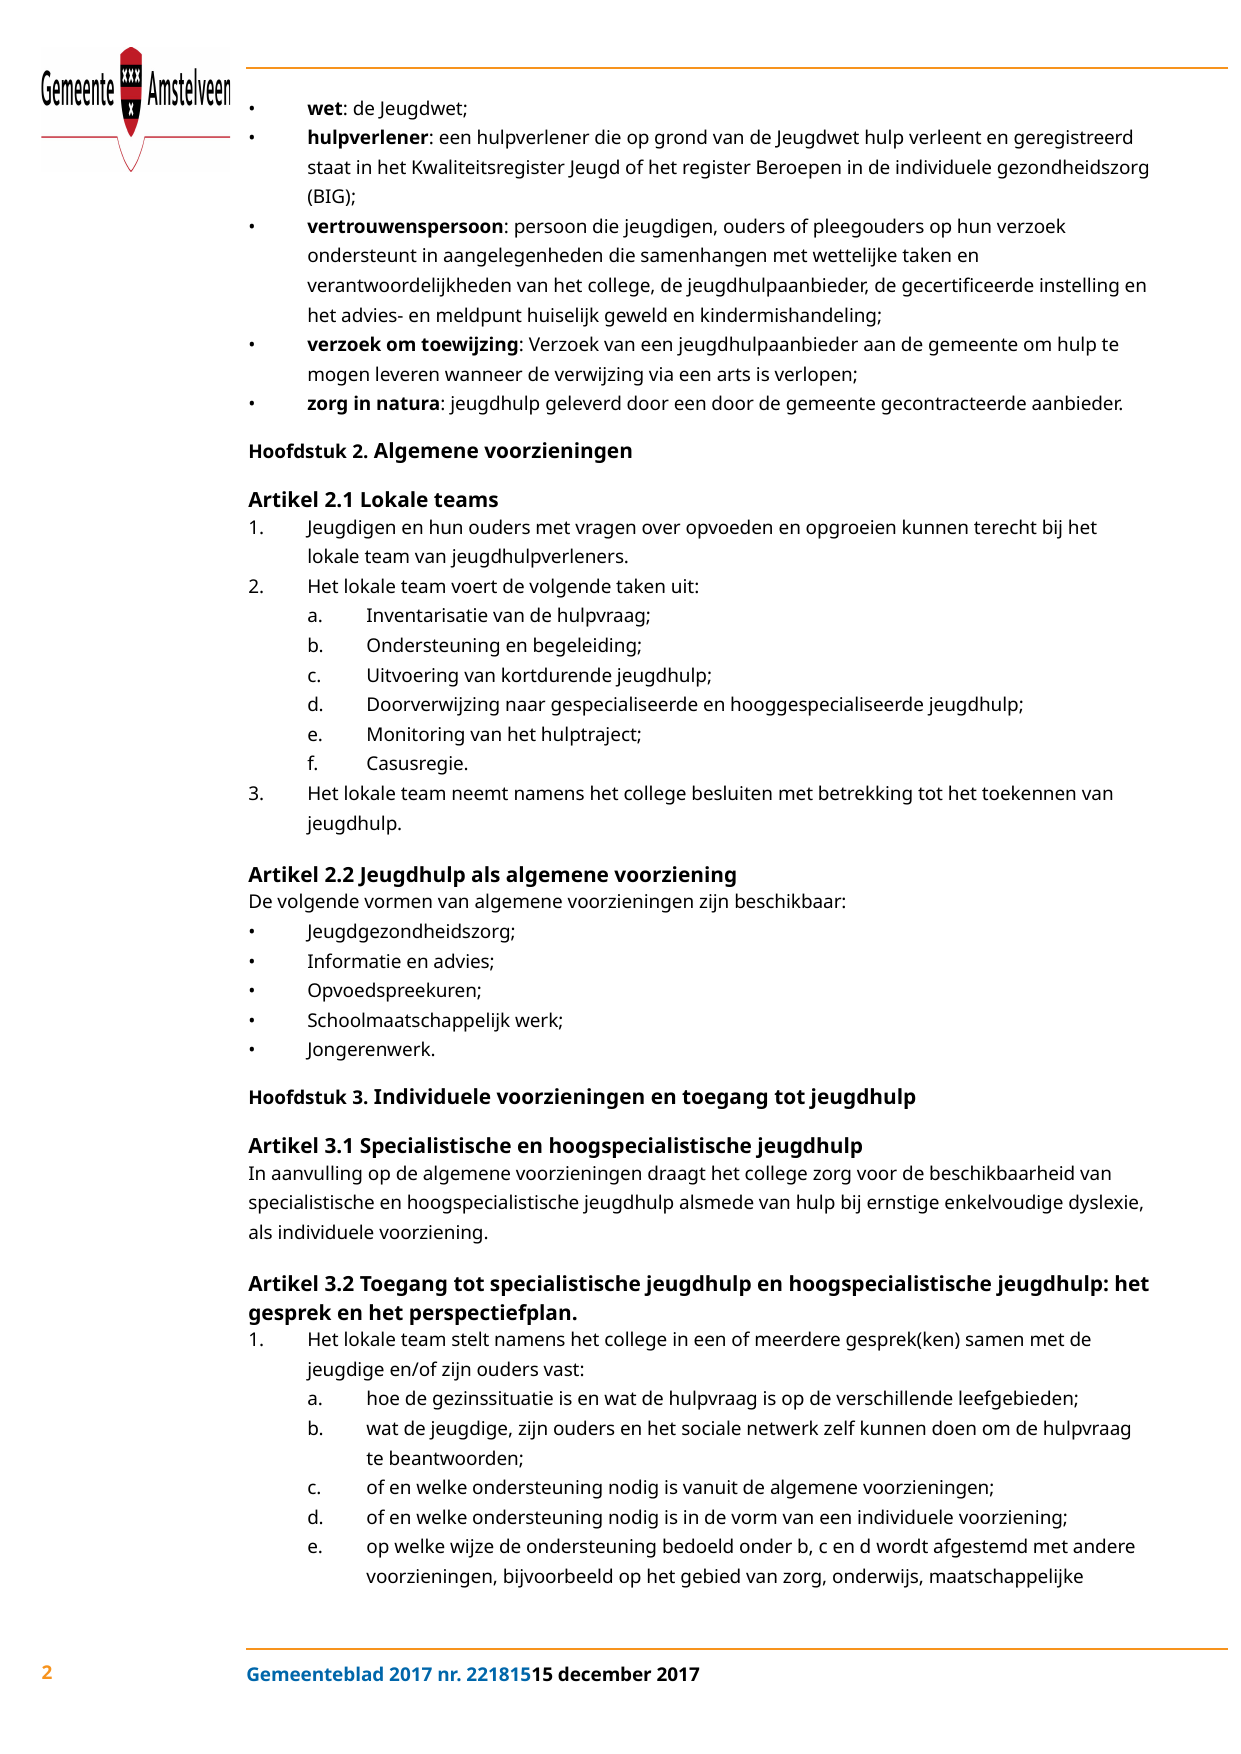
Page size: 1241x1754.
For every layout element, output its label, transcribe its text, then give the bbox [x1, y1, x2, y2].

text Artikel 3.1 Specialistische en hoogspecialistische jeugdhulp [248, 1131, 1152, 1160]
list wat de jeugdige, zijn ouders en het sociale netwerk zelf kunnen doen om de hulpvraag te beantwoorden; [307, 1415, 1152, 1470]
text Hoofdstuk 3. Individuele voorzieningen en toegang tot jeugdhulp [248, 1082, 1152, 1111]
list Uitvoering van kortdurende jeugdhulp; [307, 662, 1152, 688]
list Doorverwijzing naar gespecialiseerde en hooggespecialiseerde jeugdhulp; [307, 691, 1152, 717]
list of en welke ondersteuning nodig is in de vorm van een individuele voorziening; [307, 1504, 1152, 1529]
list Jeugdigen en hun ouders met vragen over opvoeden en opgroeien kunnen terecht bij het lokale team van jeugdhulpverleners. [248, 514, 1152, 569]
list Het lokale team neemt namens het college besluiten met betrekking tot het toekennen van jeugdhulp. [248, 780, 1152, 836]
list wet: de Jeugdwet; [248, 95, 1152, 121]
list Jeugdgezondheidszorg; [248, 918, 1152, 944]
list Het lokale team stelt namens het college in een of meerdere gesprek(ken) samen met de jeugdige en/of zijn ouders vast: [248, 1326, 1152, 1382]
list Schoolmaatschappelijk werk; [248, 1007, 1152, 1033]
list Jongerenwerk. [248, 1037, 1152, 1062]
list Casusregie. [307, 751, 1152, 776]
list op welke wijze de ondersteuning bedoeld onder b, c en d wordt afgestemd met andere voorzieningen, bijvoorbeeld op het gebied van zorg, onderwijs, maatschappelijke [307, 1533, 1152, 1589]
text De volgende vormen van algemene voorzieningen zijn beschikbaar: [248, 889, 1152, 914]
text Artikel 2.2 Jeugdhulp als algemene voorziening [248, 860, 1152, 889]
text Artikel 3.2 Toegang tot specialistische jeugdhulp en hoogspecialistische jeugdhulp: het gesprek en het perspectiefplan. [248, 1269, 1152, 1326]
list hoe de gezinssituatie is en wat de hulpvraag is op de verschillende leefgebieden; [307, 1386, 1152, 1411]
list Inventarisatie van de hulpvraag; [307, 603, 1152, 628]
list verzoek om toewijzing: Verzoek van een jeugdhulpaanbieder aan de gemeente om hulp te mogen leveren wanneer de verwijzing via een arts is verlopen; [248, 331, 1152, 387]
list vertrouwenspersoon: persoon die jeugdigen, ouders of pleegouders op hun verzoek ondersteunt in aangelegenheden die samenhangen met wettelijke taken en verantwoordelijkheden van het college, de jeugdhulpaanbieder, de gecertificeerde instelling en het advies- en meldpunt huiselijk geweld en kindermishandeling; [248, 213, 1152, 328]
list Het lokale team voert de volgende taken uit: [248, 573, 1152, 599]
list hulpverlener: een hulpverlener die op grond van de Jeugdwet hulp verleent en geregistreerd staat in het Kwaliteitsregister Jeugd of het register Beroepen in de individuele gezondheidszorg (BIG); [248, 124, 1152, 209]
list of en welke ondersteuning nodig is vanuit de algemene voorzieningen; [307, 1474, 1152, 1500]
text Hoofdstuk 2. Algemene voorzieningen [248, 436, 1152, 465]
text In aanvulling op de algemene voorzieningen draagt het college zorg voor de beschikbaarheid van specialistische en hoogspecialistische jeugdhulp alsmede van hulp bij ernstige enkelvoudige dyslexie, als individuele voorziening. [248, 1160, 1152, 1245]
list zorg in natura: jeugdhulp geleverd door een door de gemeente gecontracteerde aanbieder. [248, 391, 1152, 416]
list Informatie en advies; [248, 948, 1152, 973]
text Artikel 2.1 Lokale teams [248, 486, 1152, 514]
list Monitoring van het hulptraject; [307, 721, 1152, 747]
list Ondersteuning en begeleiding; [307, 632, 1152, 658]
picture [41, 47, 231, 172]
list Opvoedspreekuren; [248, 977, 1152, 1003]
